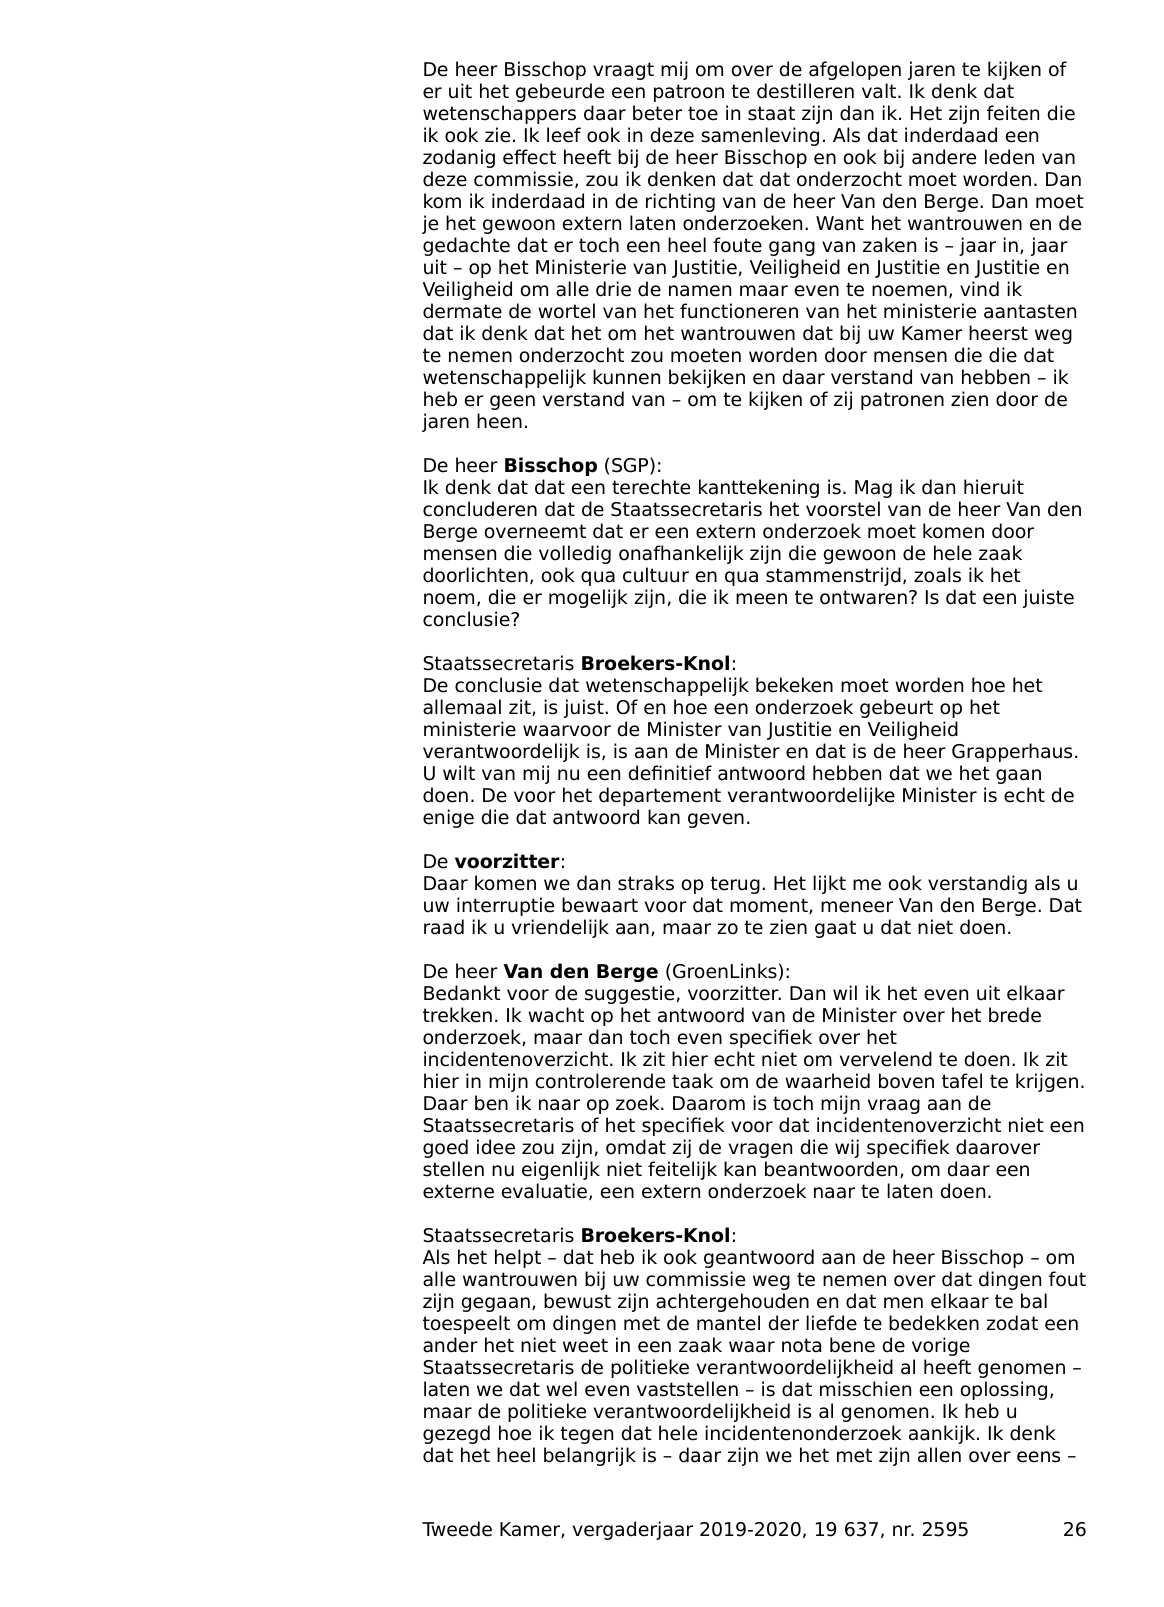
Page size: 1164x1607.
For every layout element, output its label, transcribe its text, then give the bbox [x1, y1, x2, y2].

text Als het helpt – dat heb ik ook geantwoord aan de heer Bisschop – om alle wantrouwen bij uw commissie weg te nemen over dat dingen fout zijn gegaan, bewust zijn achtergehouden en dat men elkaar te bal toespeelt om dingen met de mantel der liefde te bedekken zodat een ander het niet weet in een zaak waar nota bene de vorige Staatssecretaris de politieke verantwoordelijkheid al heeft genomen – laten we dat wel even vaststellen – is dat misschien een oplossing, maar de politieke verantwoordelijkheid is al genomen. Ik heb u gezegd hoe ik tegen dat hele incidentenonderzoek aankijk. Ik denk dat het heel belangrijk is – daar zijn we het met zijn allen over eens – [422, 1247, 1087, 1467]
text Staatssecretaris Broekers-Knol: [422, 1225, 1087, 1247]
text De heer Bisschop vraagt mij om over de afgelopen jaren te kijken of er uit het gebeurde een patroon te destilleren valt. Ik denk dat wetenschappers daar beter toe in staat zijn dan ik. Het zijn feiten die ik ook zie. Ik leef ook in deze samenleving. Als dat inderdaad een zodanig effect heeft bij de heer Bisschop en ook bij andere leden van deze commissie, zou ik denken dat dat onderzocht moet worden. Dan kom ik inderdaad in de richting van de heer Van den Berge. Dan moet je het gewoon extern laten onderzoeken. Want het wantrouwen en de gedachte dat er toch een heel foute gang van zaken is – jaar in, jaar uit – op het Ministerie van Justitie, Veiligheid en Justitie en Justitie en Veiligheid om alle drie de namen maar even te noemen, vind ik dermate de wortel van het functioneren van het ministerie aantasten dat ik denk dat het om het wantrouwen dat bij uw Kamer heerst weg te nemen onderzocht zou moeten worden door mensen die die dat wetenschappelijk kunnen bekijken en daar verstand van hebben – ik heb er geen verstand van – om te kijken of zij patronen zien door de jaren heen. [422, 59, 1087, 433]
text De heer Van den Berge (GroenLinks): [422, 961, 1087, 983]
text Daar komen we dan straks op terug. Het lijkt me ook verstandig als u uw interruptie bewaart voor dat moment, meneer Van den Berge. Dat raad ik u vriendelijk aan, maar zo te zien gaat u dat niet doen. [422, 873, 1087, 939]
text Bedankt voor de suggestie, voorzitter. Dan wil ik het even uit elkaar trekken. Ik wacht op het antwoord van de Minister over het brede onderzoek, maar dan toch even specifiek over het incidentenoverzicht. Ik zit hier echt niet om vervelend te doen. Ik zit hier in mijn controlerende taak om de waarheid boven tafel te krijgen. Daar ben ik naar op zoek. Daarom is toch mijn vraag aan de Staatssecretaris of het specifiek voor dat incidentenoverzicht niet een goed idee zou zijn, omdat zij de vragen die wij specifiek daarover stellen nu eigenlijk niet feitelijk kan beantwoorden, om daar een externe evaluatie, een extern onderzoek naar te laten doen. [422, 983, 1087, 1203]
text Staatssecretaris Broekers-Knol: [422, 653, 1087, 675]
text De heer Bisschop (SGP): [422, 455, 1087, 477]
text De voorzitter: [422, 851, 1087, 873]
text Ik denk dat dat een terechte kanttekening is. Mag ik dan hieruit concluderen dat de Staatssecretaris het voorstel van de heer Van den Berge overneemt dat er een extern onderzoek moet komen door mensen die volledig onafhankelijk zijn die gewoon de hele zaak doorlichten, ook qua cultuur en qua stammenstrijd, zoals ik het noem, die er mogelijk zijn, die ik meen te ontwaren? Is dat een juiste conclusie? [422, 477, 1087, 631]
text De conclusie dat wetenschappelijk bekeken moet worden hoe het allemaal zit, is juist. Of en hoe een onderzoek gebeurt op het ministerie waarvoor de Minister van Justitie en Veiligheid verantwoordelijk is, is aan de Minister en dat is de heer Grapperhaus. U wilt van mij nu een definitief antwoord hebben dat we het gaan doen. De voor het departement verantwoordelijke Minister is echt de enige die dat antwoord kan geven. [422, 675, 1087, 829]
